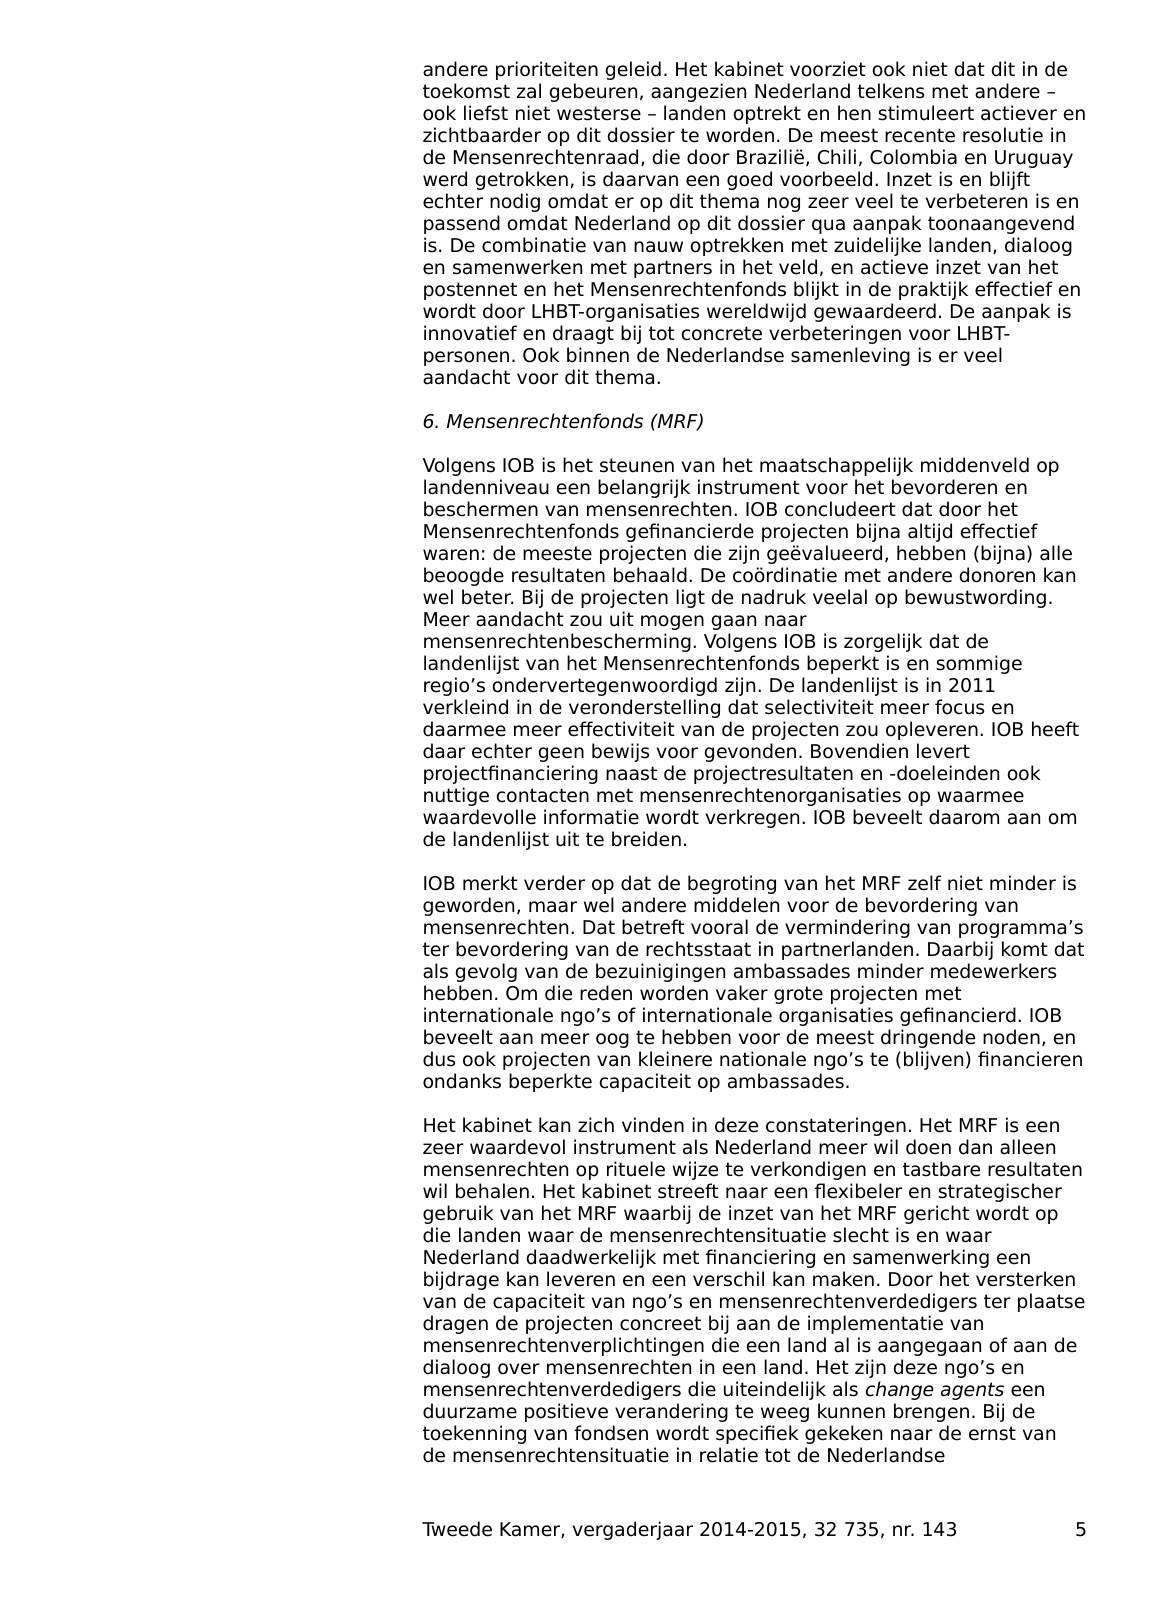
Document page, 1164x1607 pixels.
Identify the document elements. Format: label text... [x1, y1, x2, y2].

subtitle 6. Mensenrechtenfonds (MRF) [422, 411, 1087, 433]
text Volgens IOB is het steunen van het maatschappelijk middenveld op landenniveau een belangrijk instrument voor het bevorderen en beschermen van mensenrechten. IOB concludeert dat door het Mensenrechtenfonds gefinancierde projecten bijna altijd effectief waren: de meeste projecten die zijn geëvalueerd, hebben (bijna) alle beoogde resultaten behaald. De coördinatie met andere donoren kan wel beter. Bij de projecten ligt de nadruk veelal op bewustwording. Meer aandacht zou uit mogen gaan naar mensenrechtenbescherming. Volgens IOB is zorgelijk dat de landenlijst van het Mensenrechtenfonds beperkt is en sommige regio’s ondervertegenwoordigd zijn. De landenlijst is in 2011 verkleind in de veronderstelling dat selectiviteit meer focus en daarmee meer effectiviteit van de projecten zou opleveren. IOB heeft daar echter geen bewijs voor gevonden. Bovendien levert projectfinanciering naast de projectresultaten en -doeleinden ook nuttige contacten met mensenrechtenorganisaties op waarmee waardevolle informatie wordt verkregen. IOB beveelt daarom aan om de landenlijst uit te breiden. [422, 455, 1087, 851]
text Het kabinet kan zich vinden in deze constateringen. Het MRF is een zeer waardevol instrument als Nederland meer wil doen dan alleen mensenrechten op rituele wijze te verkondigen en tastbare resultaten wil behalen. Het kabinet streeft naar een flexibeler en strategischer gebruik van het MRF waarbij de inzet van het MRF gericht wordt op die landen waar de mensenrechtensituatie slecht is en waar Nederland daadwerkelijk met financiering en samenwerking een bijdrage kan leveren en een verschil kan maken. Door het versterken van de capaciteit van ngo’s en mensenrechtenverdedigers ter plaatse dragen de projecten concreet bij aan de implementatie van mensenrechtenverplichtingen die een land al is aangegaan of aan de dialoog over mensenrechten in een land. Het zijn deze ngo’s en mensenrechtenverdedigers die uiteindelijk als change agents een duurzame positieve verandering te weeg kunnen brengen. Bij de toekenning van fondsen wordt specifiek gekeken naar de ernst van de mensenrechtensituatie in relatie tot de Nederlandse [422, 1115, 1087, 1467]
text andere prioriteiten geleid. Het kabinet voorziet ook niet dat dit in de toekomst zal gebeuren, aangezien Nederland telkens met andere – ook liefst niet westerse – landen optrekt en hen stimuleert actiever en zichtbaarder op dit dossier te worden. De meest recente resolutie in de Mensenrechtenraad, die door Brazilië, Chili, Colombia en Uruguay werd getrokken, is daarvan een goed voorbeeld. Inzet is en blijft echter nodig omdat er op dit thema nog zeer veel te verbeteren is en passend omdat Nederland op dit dossier qua aanpak toonaangevend is. De combinatie van nauw optrekken met zuidelijke landen, dialoog en samenwerken met partners in het veld, en actieve inzet van het postennet en het Mensenrechtenfonds blijkt in de praktijk effectief en wordt door LHBT-organisaties wereldwijd gewaardeerd. De aanpak is innovatief en draagt bij tot concrete verbeteringen voor LHBT-personen. Ook binnen de Nederlandse samenleving is er veel aandacht voor dit thema. [422, 59, 1087, 389]
text IOB merkt verder op dat de begroting van het MRF zelf niet minder is geworden, maar wel andere middelen voor de bevordering van mensenrechten. Dat betreft vooral de vermindering van programma’s ter bevordering van de rechtsstaat in partnerlanden. Daarbij komt dat als gevolg van de bezuinigingen ambassades minder medewerkers hebben. Om die reden worden vaker grote projecten met internationale ngo’s of internationale organisaties gefinancierd. IOB beveelt aan meer oog te hebben voor de meest dringende noden, en dus ook projecten van kleinere nationale ngo’s te (blijven) financieren ondanks beperkte capaciteit op ambassades. [422, 873, 1087, 1093]
